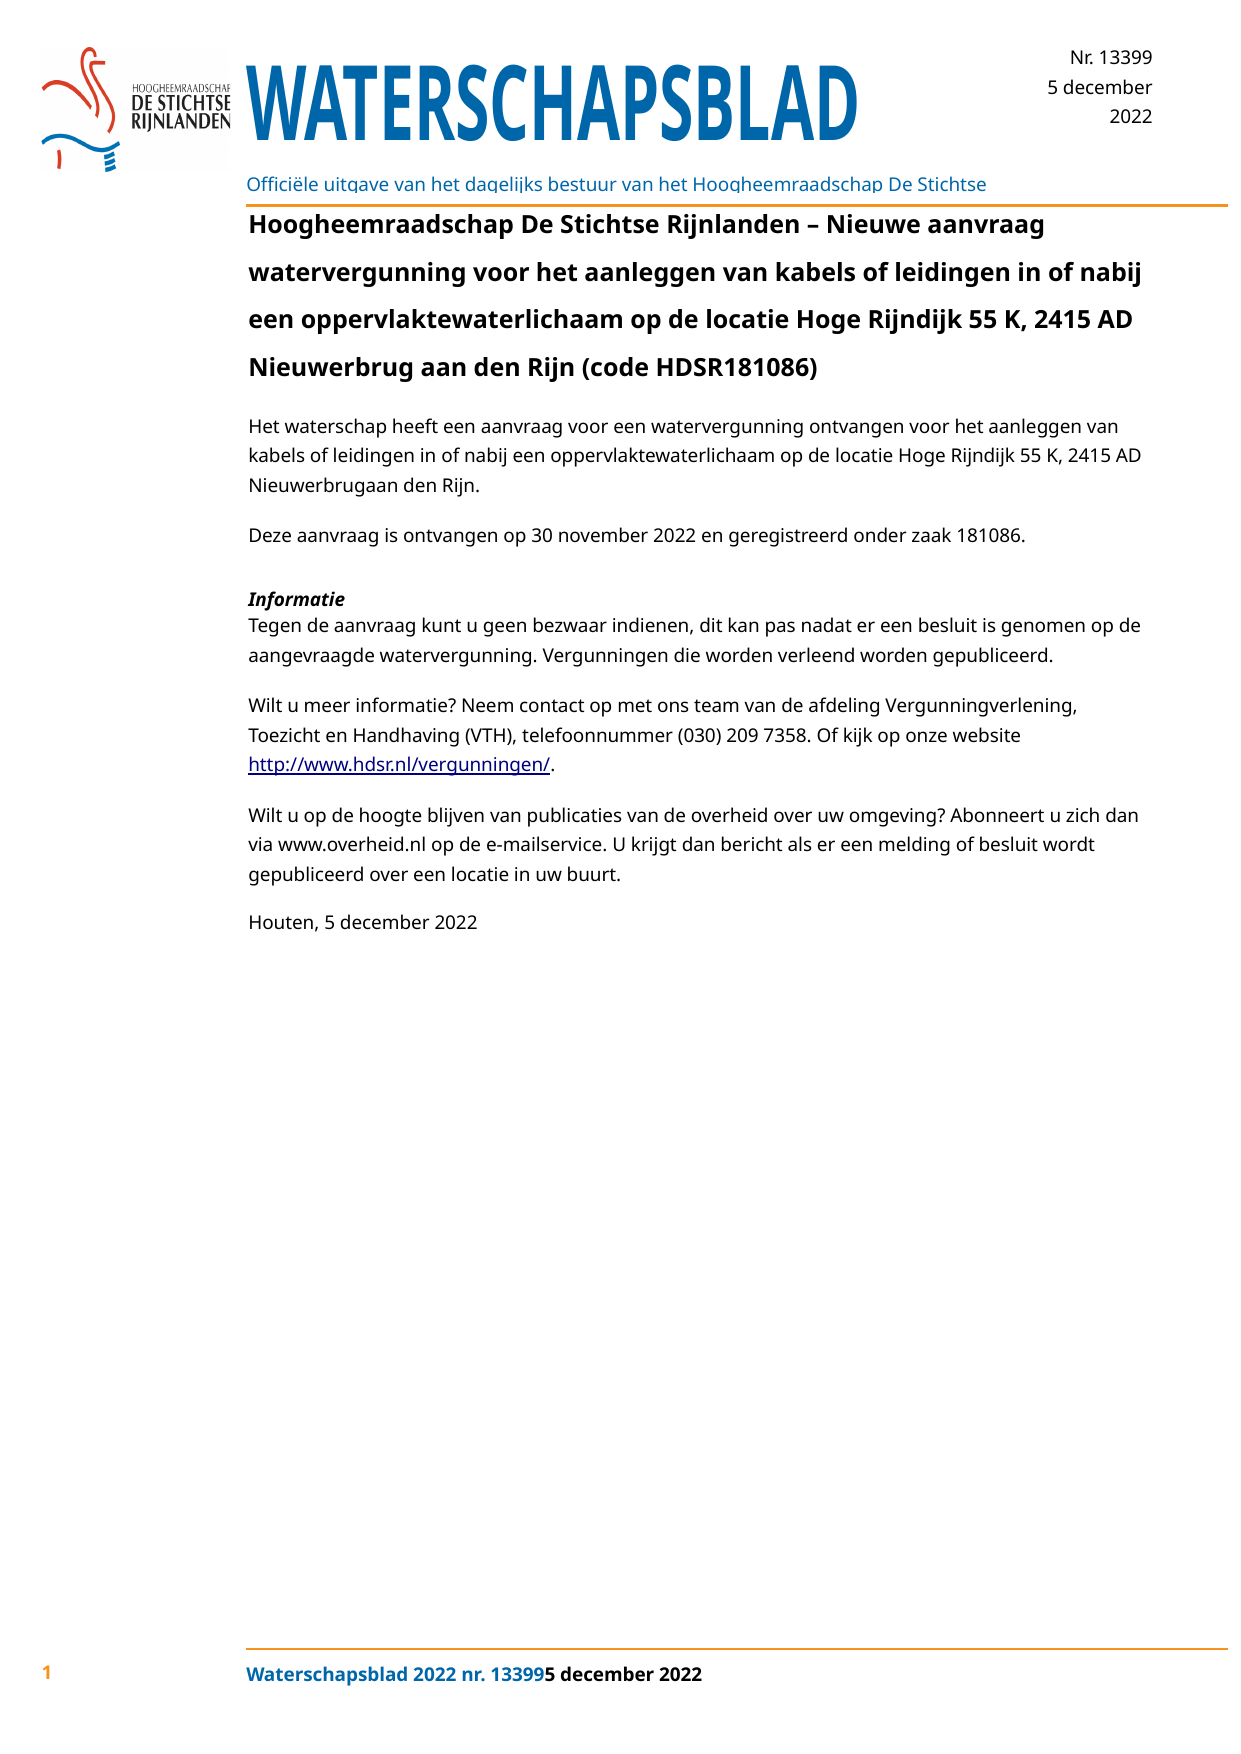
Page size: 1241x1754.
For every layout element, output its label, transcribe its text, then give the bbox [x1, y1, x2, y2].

text Deze aanvraag is ontvangen op 30 november 2022 en geregistreerd onder zaak 181086. [248, 523, 1152, 548]
text Tegen de aanvraag kunt u geen bezwaar indienen, dit kan pas nadat er een besluit is genomen op de aangevraagde watervergunning. Vergunningen die worden verleend worden gepubliceerd. [248, 612, 1152, 668]
text Het waterschap heeft een aanvraag voor een watervergunning ontvangen voor het aanleggen van kabels of leidingen in of nabij een oppervlaktewaterlichaam op de locatie Hoge Rijndijk 55 K, 2415 AD Nieuwerbrugaan den Rijn. [248, 413, 1152, 498]
text Hoogheemraadschap De Stichtse Rijnlanden – Nieuwe aanvraag watervergunning voor het aanleggen van kabels of leidingen in of nabij een oppervlaktewaterlichaam op de locatie Hoge Rijndijk 55 K, 2415 AD Nieuwerbrug aan den Rijn (code HDSR181086) [248, 207, 1152, 384]
text Wilt u meer informatie? Neem contact op met ons team van de afdeling Vergunningverlening, Toezicht en Handhaving (VTH), telefoonnummer (030) 209 7358. Of kijk op onze website http://www.hdsr.nl/vergunningen/. [248, 692, 1152, 777]
text Houten, 5 december 2022 [248, 909, 1152, 935]
text Wilt u op de hoogte blijven van publicaties van de overheid over uw omgeving? Abonneert u zich dan via www.overheid.nl op de e-mailservice. U krijgt dan bericht als er een melding of besluit wordt gepubliceerd over een locatie in uw buurt. [248, 802, 1152, 887]
picture [41, 47, 231, 172]
text Informatie [248, 587, 1152, 612]
